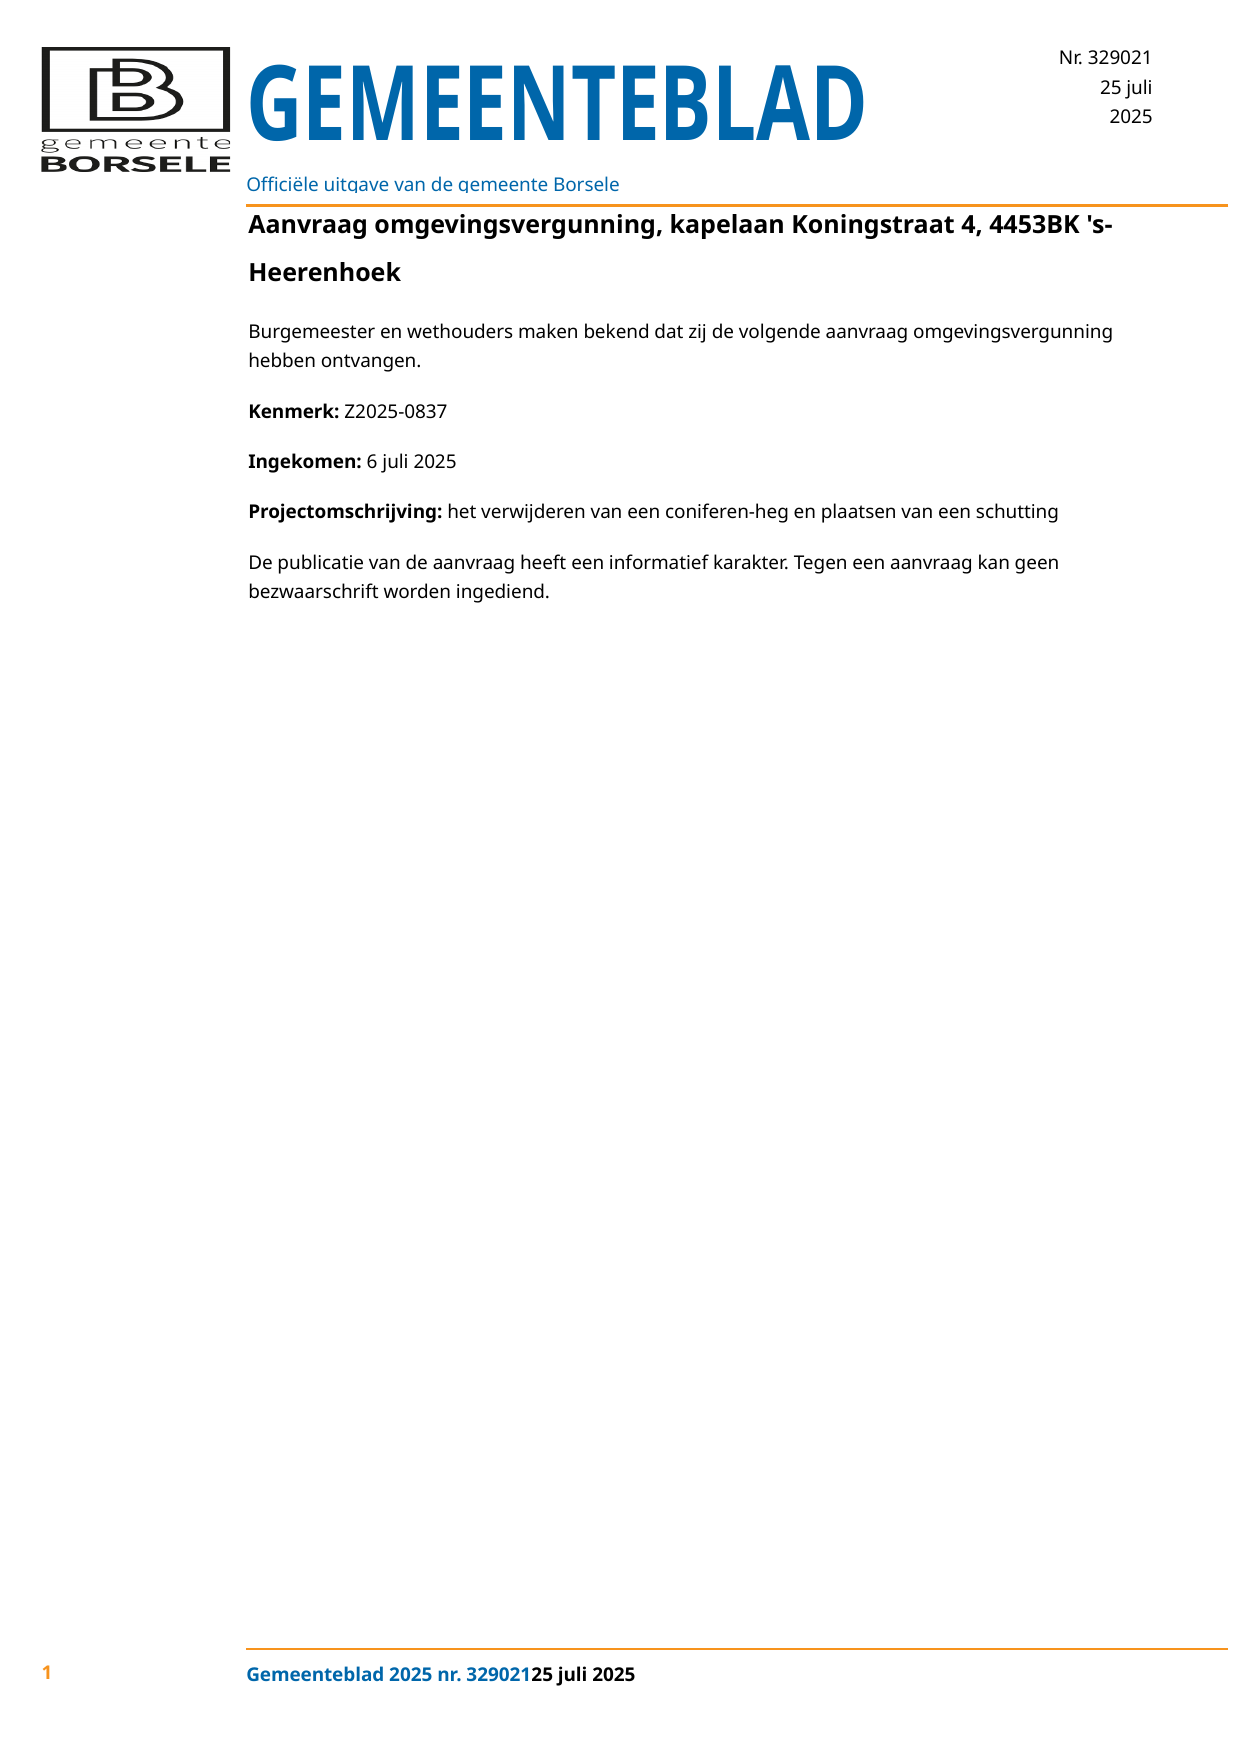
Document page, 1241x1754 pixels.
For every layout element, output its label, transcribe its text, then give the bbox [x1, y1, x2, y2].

text Kenmerk: Z2025-0837 [248, 398, 1152, 424]
text Projectomschrijving: het verwijderen van een coniferen-heg en plaatsen van een schutting [248, 499, 1152, 524]
text De publicatie van de aanvraag heeft een informatief karakter. Tegen een aanvraag kan geen bezwaarschrift worden ingediend. [248, 549, 1152, 604]
text Aanvraag omgevingsvergunning, kapelaan Koningstraat 4, 4453BK 's-Heerenhoek [248, 207, 1152, 288]
picture [41, 47, 231, 172]
text Ingekomen: 6 juli 2025 [248, 448, 1152, 474]
text Burgemeester en wethouders maken bekend dat zij de volgende aanvraag omgevingsvergunning hebben ontvangen. [248, 318, 1152, 373]
